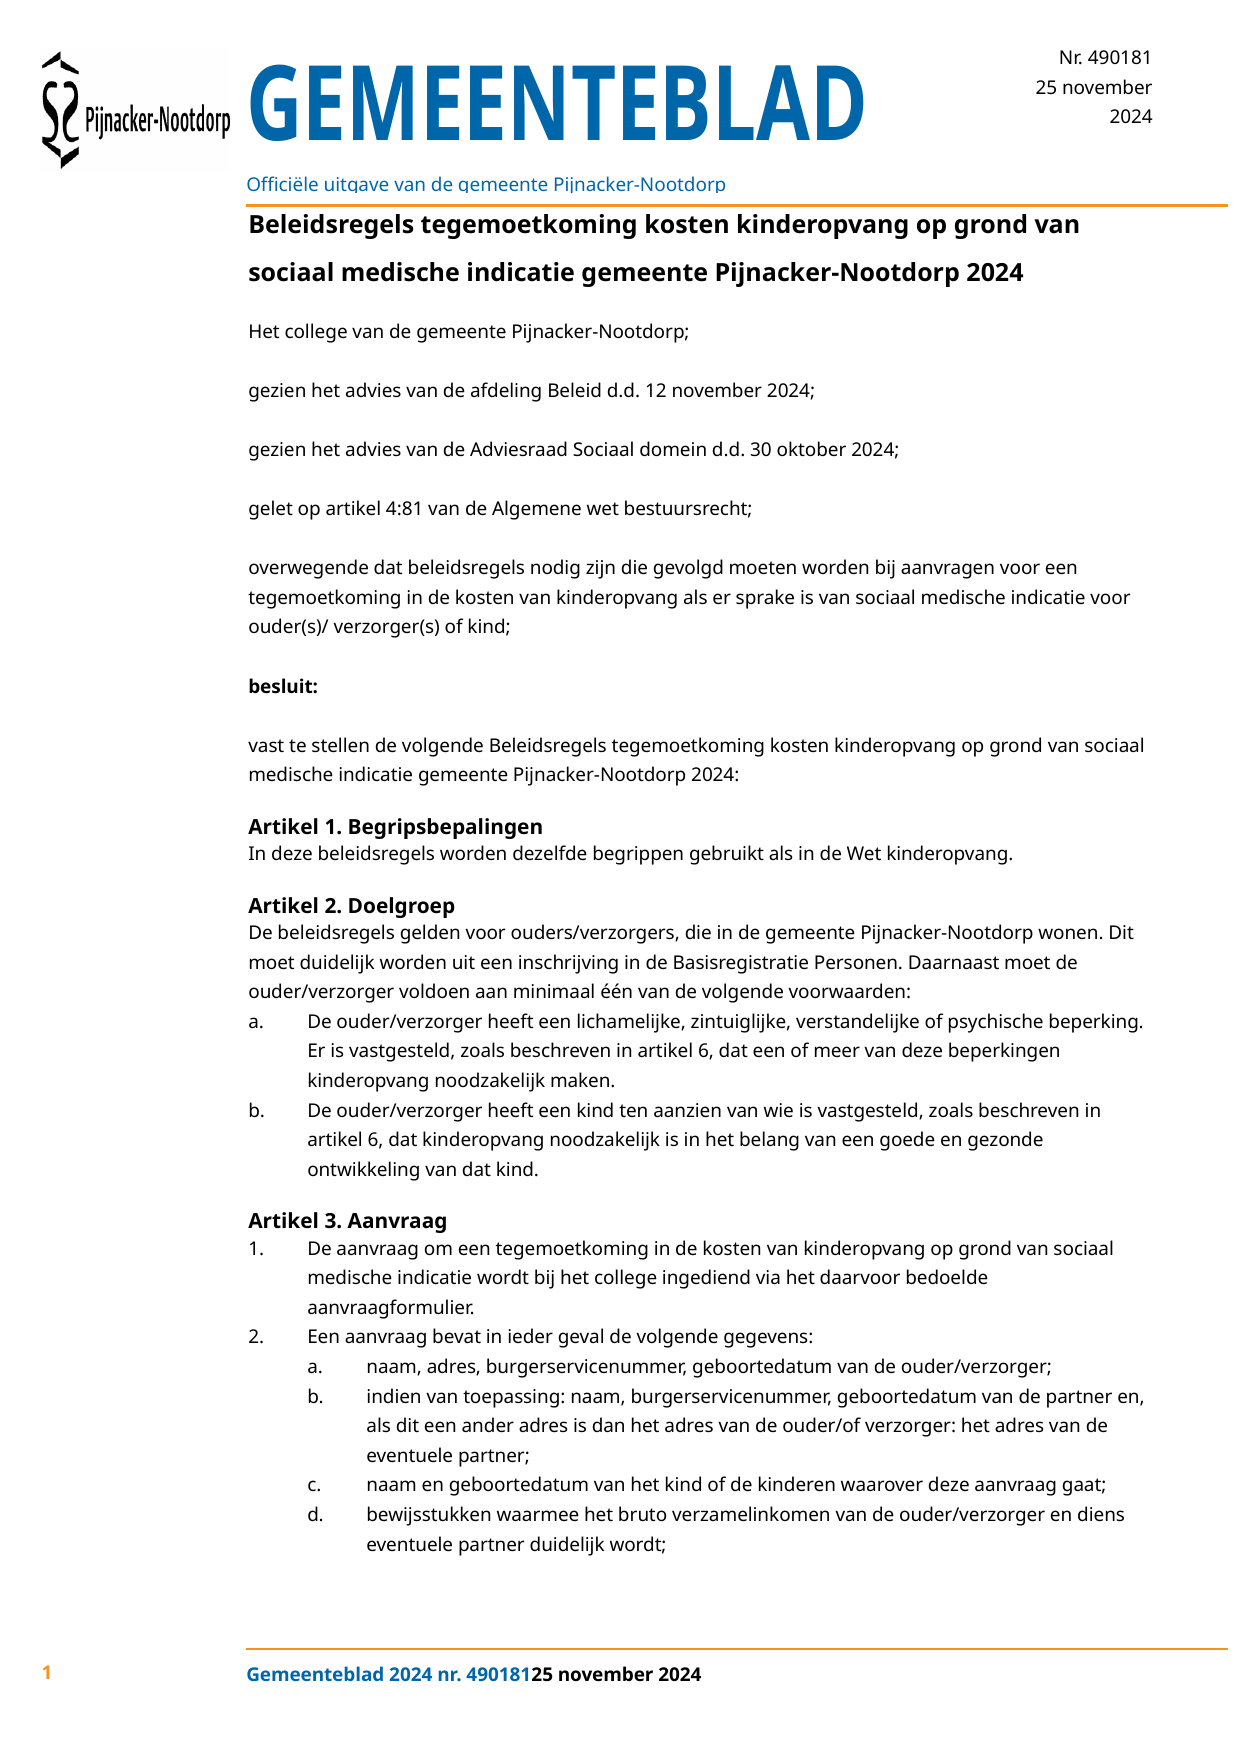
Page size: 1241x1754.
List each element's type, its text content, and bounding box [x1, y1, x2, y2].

list bewijsstukken waarmee het bruto verzamelinkomen van de ouder/verzorger en diens eventuele partner duidelijk wordt; [307, 1501, 1152, 1556]
list De ouder/verzorger heeft een lichamelijke, zintuiglijke, verstandelijke of psychische beperking. Er is vastgesteld, zoals beschreven in artikel 6, dat een of meer van deze beperkingen kinderopvang noodzakelijk maken. [248, 1008, 1152, 1093]
list naam, adres, burgerservicenummer, geboortedatum van de ouder/verzorger; [307, 1353, 1152, 1379]
text gezien het advies van de Adviesraad Sociaal domein d.d. 30 oktober 2024; [248, 436, 1152, 462]
list indien van toepassing: naam, burgerservicenummer, geboortedatum van de partner en, als dit een ander adres is dan het adres van de ouder/of verzorger: het adres van de eventuele partner; [307, 1383, 1152, 1468]
list naam en geboortedatum van het kind of de kinderen waarover deze aanvraag gaat; [307, 1472, 1152, 1497]
text besluit: [248, 673, 1152, 699]
list De aanvraag om een tegemoetkoming in de kosten van kinderopvang op grond van sociaal medische indicatie wordt bij het college ingediend via het daarvoor bedoelde aanvraagformulier. [248, 1235, 1152, 1320]
text Beleidsregels tegemoetkoming kosten kinderopvang op grond van sociaal medische indicatie gemeente Pijnacker-Nootdorp 2024 [248, 207, 1152, 288]
text Het college van de gemeente Pijnacker-Nootdorp; [248, 318, 1152, 344]
text De beleidsregels gelden voor ouders/verzorgers, die in de gemeente Pijnacker-Nootdorp wonen. Dit moet duidelijk worden uit een inschrijving in de Basisregistratie Personen. Daarnaast moet de ouder/verzorger voldoen aan minimaal één van de volgende voorwaarden: [248, 919, 1152, 1004]
text Artikel 1. Begripsbepalingen [248, 812, 1152, 841]
picture [41, 47, 231, 172]
text Artikel 2. Doelgroep [248, 891, 1152, 919]
list Een aanvraag bevat in ieder geval de volgende gegevens: [248, 1324, 1152, 1349]
text gelet op artikel 4:81 van de Algemene wet bestuursrecht; [248, 495, 1152, 521]
list De ouder/verzorger heeft een kind ten aanzien van wie is vastgesteld, zoals beschreven in artikel 6, dat kinderopvang noodzakelijk is in het belang van een goede en gezonde ontwikkeling van dat kind. [248, 1097, 1152, 1182]
text gezien het advies van de afdeling Beleid d.d. 12 november 2024; [248, 377, 1152, 403]
text In deze beleidsregels worden dezelfde begrippen gebruikt als in de Wet kinderopvang. [248, 841, 1152, 866]
text overwegende dat beleidsregels nodig zijn die gevolgd moeten worden bij aanvragen voor een tegemoetkoming in de kosten van kinderopvang als er sprake is van sociaal medische indicatie voor ouder(s)/ verzorger(s) of kind; [248, 554, 1152, 639]
text vast te stellen de volgende Beleidsregels tegemoetkoming kosten kinderopvang op grond van sociaal medische indicatie gemeente Pijnacker-Nootdorp 2024: [248, 732, 1152, 787]
text Artikel 3. Aanvraag [248, 1206, 1152, 1235]
